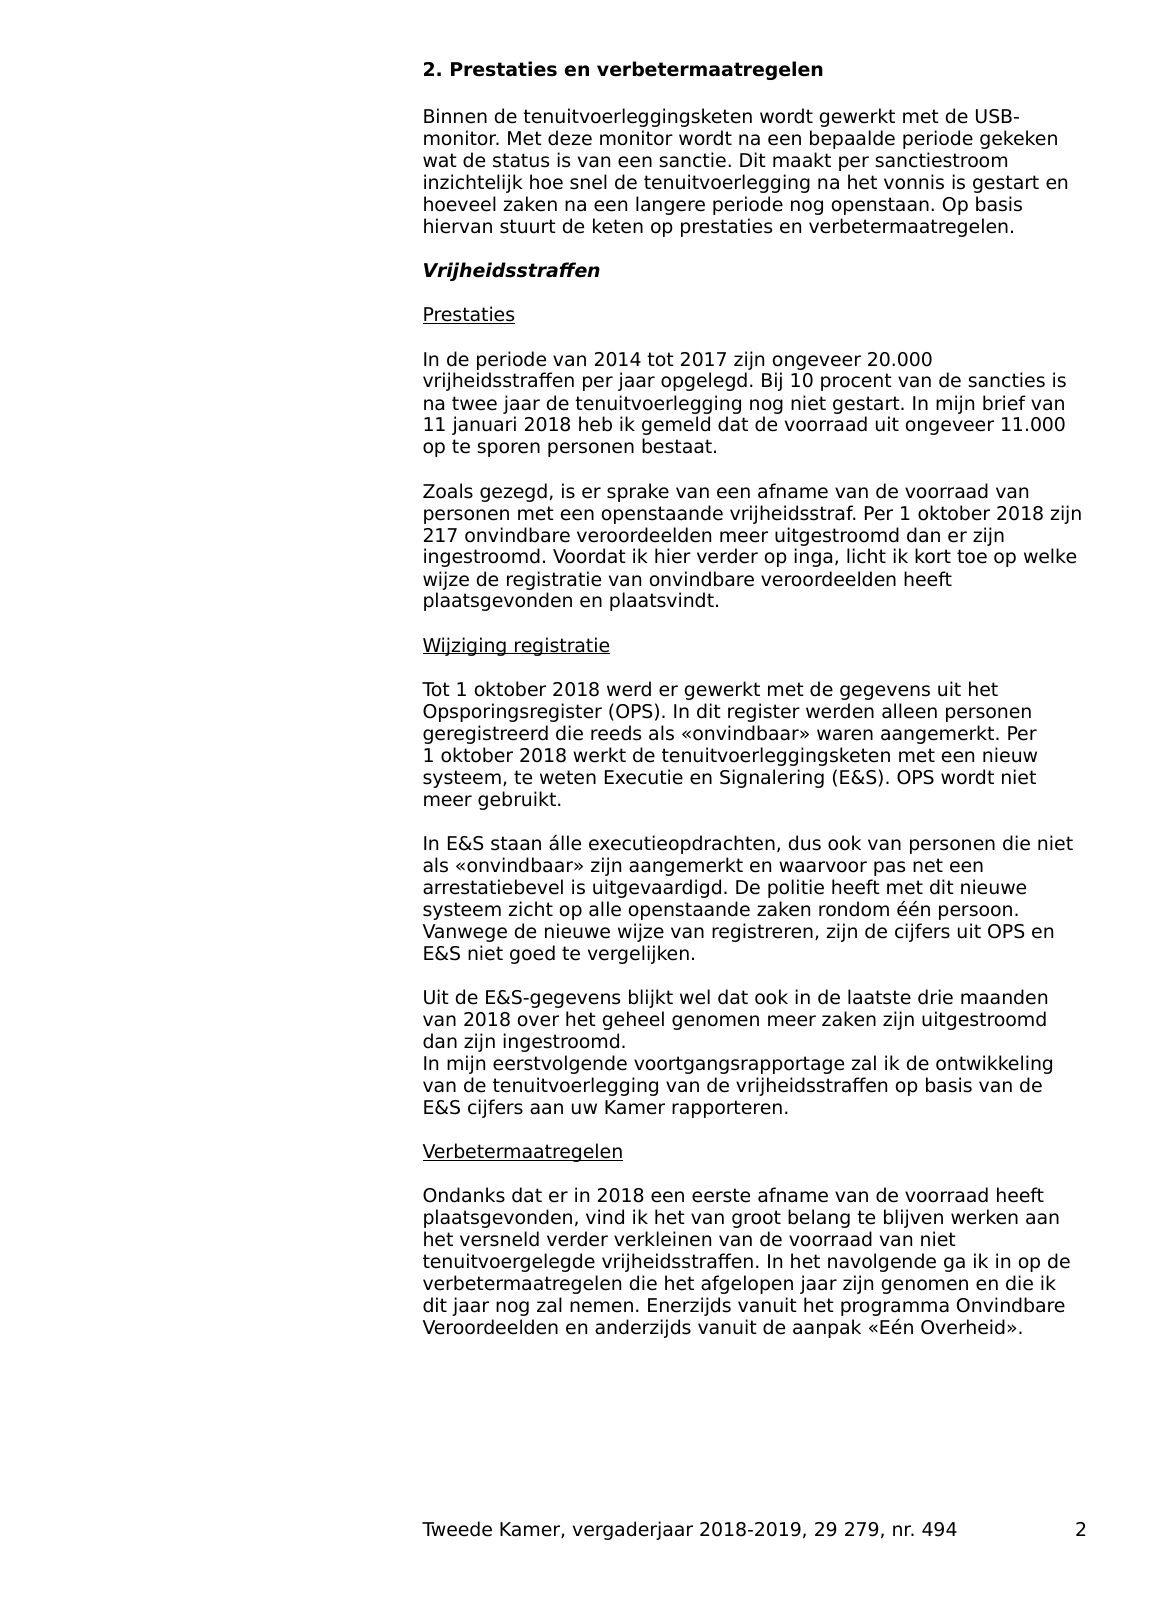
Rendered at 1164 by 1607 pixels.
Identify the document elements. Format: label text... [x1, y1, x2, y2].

text Zoals gezegd, is er sprake van een afname van de voorraad van personen met een openstaande vrijheidsstraf. Per 1 oktober 2018 zijn 217 onvindbare veroordeelden meer uitgestroomd dan er zijn ingestroomd. Voordat ik hier verder op inga, licht ik kort toe op welke wijze de registratie van onvindbare veroordeelden heeft plaatsgevonden en plaatsvindt. [422, 481, 1087, 612]
text Ondanks dat er in 2018 een eerste afname van de voorraad heeft plaatsgevonden, vind ik het van groot belang te blijven werken aan het versneld verder verkleinen van de voorraad van niet tenuitvoergelegde vrijheidsstraffen. In het navolgende ga ik in op de verbetermaatregelen die het afgelopen jaar zijn genomen en die ik dit jaar nog zal nemen. Enerzijds vanuit het programma Onvindbare Veroordeelden en anderzijds vanuit de aanpak «Eén Overheid». [422, 1185, 1087, 1339]
text In E&S staan álle executieopdrachten, dus ook van personen die niet als «onvindbaar» zijn aangemerkt en waarvoor pas net een arrestatiebevel is uitgevaardigd. De politie heeft met dit nieuwe systeem zicht op alle openstaande zaken rondom één persoon. Vanwege de nieuwe wijze van registreren, zijn de cijfers uit OPS en E&S niet goed te vergelijken. [422, 833, 1087, 965]
subtitle Wijziging registratie [422, 634, 1087, 657]
subtitle Vrijheidsstraffen [422, 260, 1087, 282]
text Tot 1 oktober 2018 werd er gewerkt met de gegevens uit het Opsporingsregister (OPS). In dit register werden alleen personen geregistreerd die reeds als «onvindbaar» waren aangemerkt. Per 1 oktober 2018 werkt de tenuitvoerleggingsketen met een nieuw systeem, te weten Executie en Signalering (E&S). OPS wordt niet meer gebruikt. [422, 679, 1087, 811]
text Binnen de tenuitvoerleggingsketen wordt gewerkt met de USB-monitor. Met deze monitor wordt na een bepaalde periode gekeken wat de status is van een sanctie. Dit maakt per sanctiestroom inzichtelijk hoe snel de tenuitvoerlegging na het vonnis is gestart en hoeveel zaken na een langere periode nog openstaan. Op basis hiervan stuurt de keten op prestaties en verbetermaatregelen. [422, 106, 1087, 238]
subtitle 2. Prestaties en verbetermaatregelen [422, 59, 1087, 81]
text In de periode van 2014 tot 2017 zijn ongeveer 20.000 vrijheidsstraffen per jaar opgelegd. Bij 10 procent van de sancties is na twee jaar de tenuitvoerlegging nog niet gestart. In mijn brief van 11 januari 2018 heb ik gemeld dat de voorraad uit ongeveer 11.000 op te sporen personen bestaat. [422, 348, 1087, 458]
subtitle Verbetermaatregelen [422, 1141, 1087, 1163]
text Uit de E&S-gegevens blijkt wel dat ook in de laatste drie maanden van 2018 over het geheel genomen meer zaken zijn uitgestroomd dan zijn ingestroomd. [422, 987, 1087, 1053]
text In mijn eerstvolgende voortgangsrapportage zal ik de ontwikkeling van de tenuitvoerlegging van de vrijheidsstraffen op basis van de E&S cijfers aan uw Kamer rapporteren. [422, 1053, 1087, 1119]
subtitle Prestaties [422, 304, 1087, 326]
